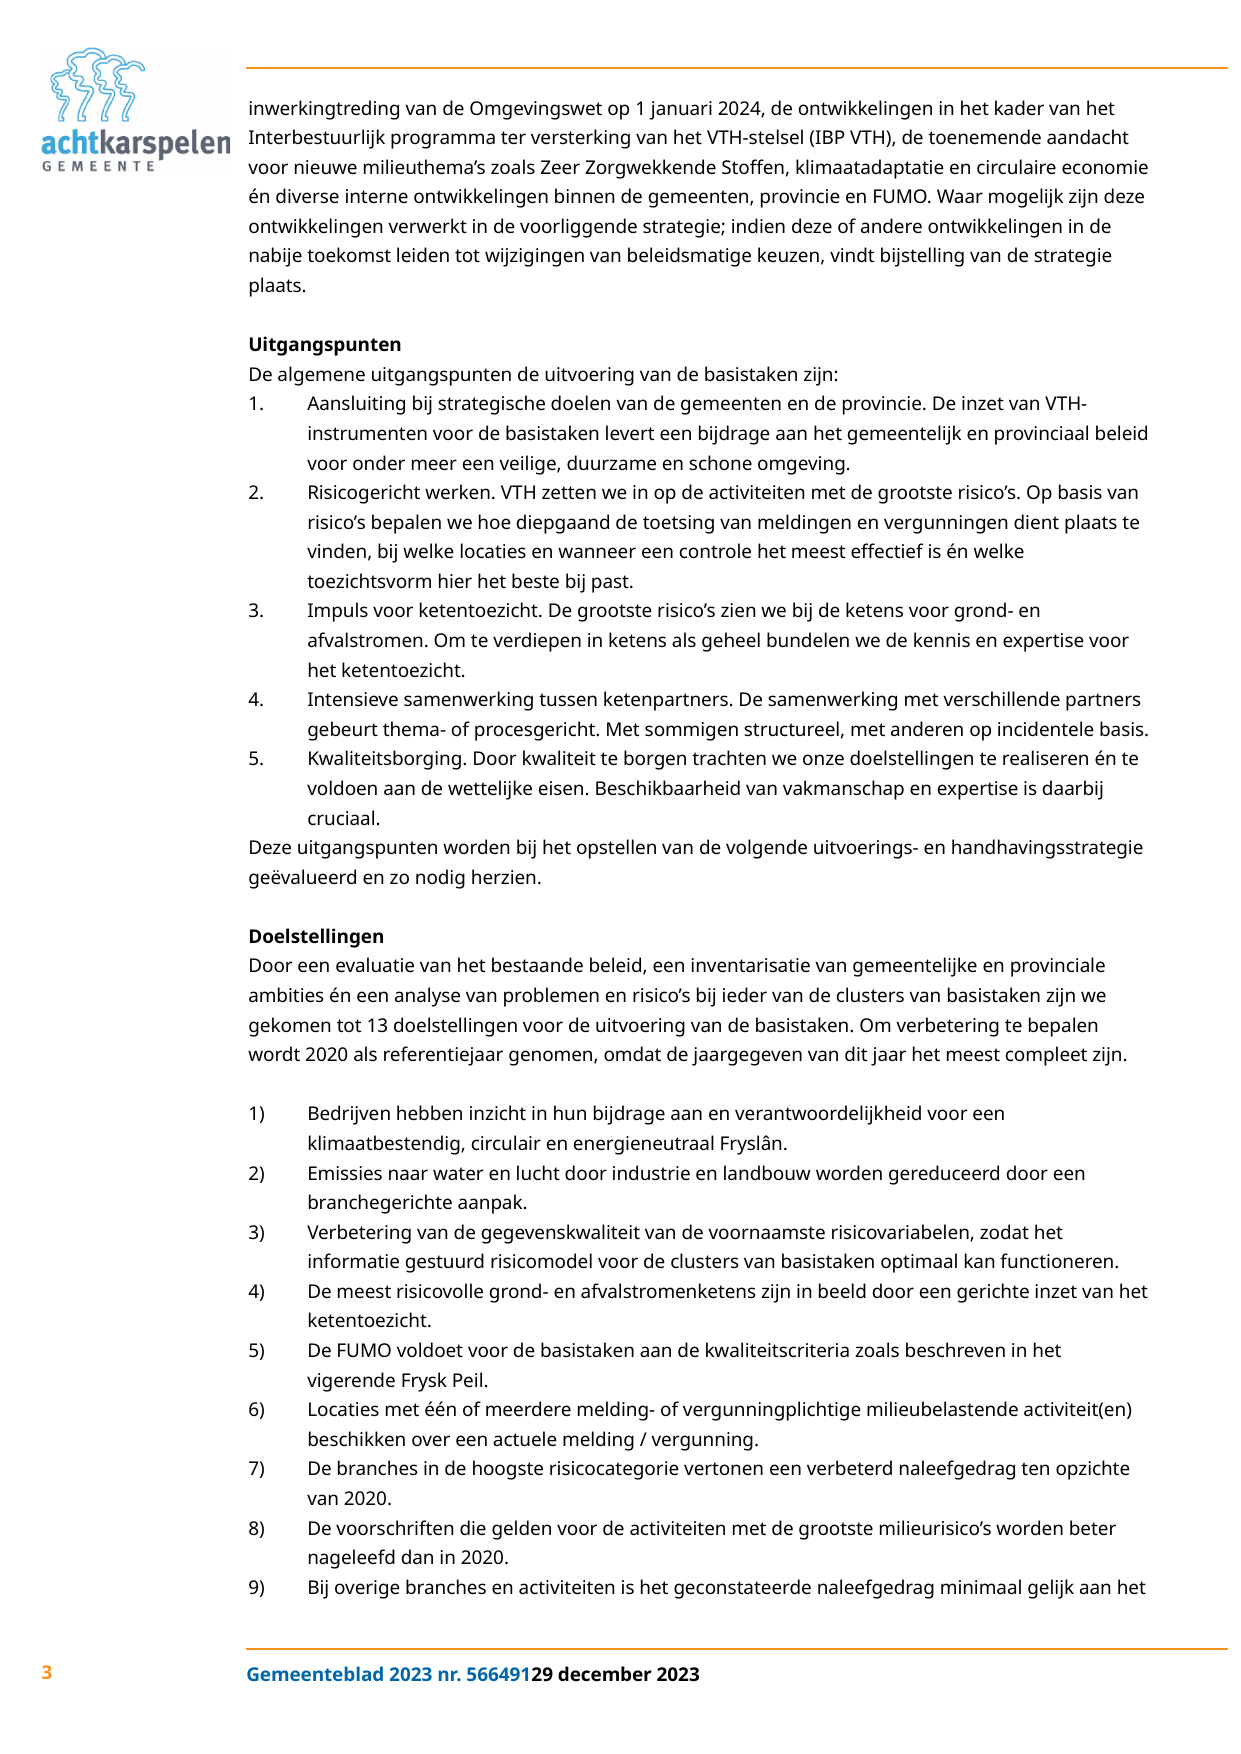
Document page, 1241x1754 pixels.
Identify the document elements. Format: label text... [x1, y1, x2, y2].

list Bedrijven hebben inzicht in hun bijdrage aan en verantwoordelijkheid voor een klimaatbestendig, circulair en energieneutraal Fryslân. [248, 1101, 1152, 1156]
list Impuls voor ketentoezicht. De grootste risico’s zien we bij de ketens voor grond- en afvalstromen. Om te verdiepen in ketens als geheel bundelen we de kennis en expertise voor het ketentoezicht. [248, 598, 1152, 683]
text Deze uitgangspunten worden bij het opstellen van de volgende uitvoerings- en handhavingsstrategie geëvalueerd en zo nodig herzien. [248, 834, 1152, 890]
text Uitgangspunten [248, 331, 1152, 357]
text Door een evaluatie van het bestaande beleid, een inventarisatie van gemeentelijke en provinciale ambities én een analyse van problemen en risico’s bij ieder van de clusters van basistaken zijn we gekomen tot 13 doelstellingen voor de uitvoering van de basistaken. Om verbetering te bepalen wordt 2020 als referentiejaar genomen, omdat de jaargegeven van dit jaar het meest compleet zijn. [248, 953, 1152, 1067]
list Emissies naar water en lucht door industrie en landbouw worden gereduceerd door een branchegerichte aanpak. [248, 1160, 1152, 1215]
list Locaties met één of meerdere melding- of vergunningplichtige milieubelastende activiteit(en) beschikken over een actuele melding / vergunning. [248, 1396, 1152, 1452]
list Bij overige branches en activiteiten is het geconstateerde naleefgedrag minimaal gelijk aan het [248, 1574, 1152, 1600]
list Risicogericht werken. VTH zetten we in op de activiteiten met de grootste risico’s. Op basis van risico’s bepalen we hoe diepgaand de toetsing van meldingen en vergunningen dient plaats te vinden, bij welke locaties en wanneer een controle het meest effectief is én welke toezichtsvorm hier het beste bij past. [248, 479, 1152, 594]
list Intensieve samenwerking tussen ketenpartners. De samenwerking met verschillende partners gebeurt thema- of procesgericht. Met sommigen structureel, met anderen op incidentele basis. [248, 686, 1152, 742]
list Verbetering van de gegevenskwaliteit van de voornaamste risicovariabelen, zodat het informatie gestuurd risicomodel voor de clusters van basistaken optimaal kan functioneren. [248, 1219, 1152, 1274]
list Aansluiting bij strategische doelen van de gemeenten en de provincie. De inzet van VTH-instrumenten voor de basistaken levert een bijdrage aan het gemeentelijk en provinciaal beleid voor onder meer een veilige, duurzame en schone omgeving. [248, 391, 1152, 476]
list De FUMO voldoet voor de basistaken aan de kwaliteitscriteria zoals beschreven in het vigerende Frysk Peil. [248, 1337, 1152, 1393]
text De algemene uitgangspunten de uitvoering van de basistaken zijn: [248, 361, 1152, 387]
text inwerkingtreding van de Omgevingswet op 1 januari 2024, de ontwikkelingen in het kader van het Interbestuurlijk programma ter versterking van het VTH-stelsel (IBP VTH), de toenemende aandacht voor nieuwe milieuthema’s zoals Zeer Zorgwekkende Stoffen, klimaatadaptatie en circulaire economie én diverse interne ontwikkelingen binnen de gemeenten, provincie en FUMO. Waar mogelijk zijn deze ontwikkelingen verwerkt in de voorliggende strategie; indien deze of andere ontwikkelingen in de nabije toekomst leiden tot wijzigingen van beleidsmatige keuzen, vindt bijstelling van de strategie plaats. [248, 95, 1152, 298]
text Doelstellingen [248, 923, 1152, 949]
list Kwaliteitsborging. Door kwaliteit te borgen trachten we onze doelstellingen te realiseren én te voldoen aan de wettelijke eisen. Beschikbaarheid van vakmanschap en expertise is daarbij cruciaal. [248, 746, 1152, 831]
list De branches in de hoogste risicocategorie vertonen een verbeterd naleefgedrag ten opzichte van 2020. [248, 1456, 1152, 1511]
list De voorschriften die gelden voor de activiteiten met de grootste milieurisico’s worden beter nageleefd dan in 2020. [248, 1515, 1152, 1570]
picture [41, 47, 231, 172]
list De meest risicovolle grond- en afvalstromenketens zijn in beeld door een gerichte inzet van het ketentoezicht. [248, 1278, 1152, 1333]
